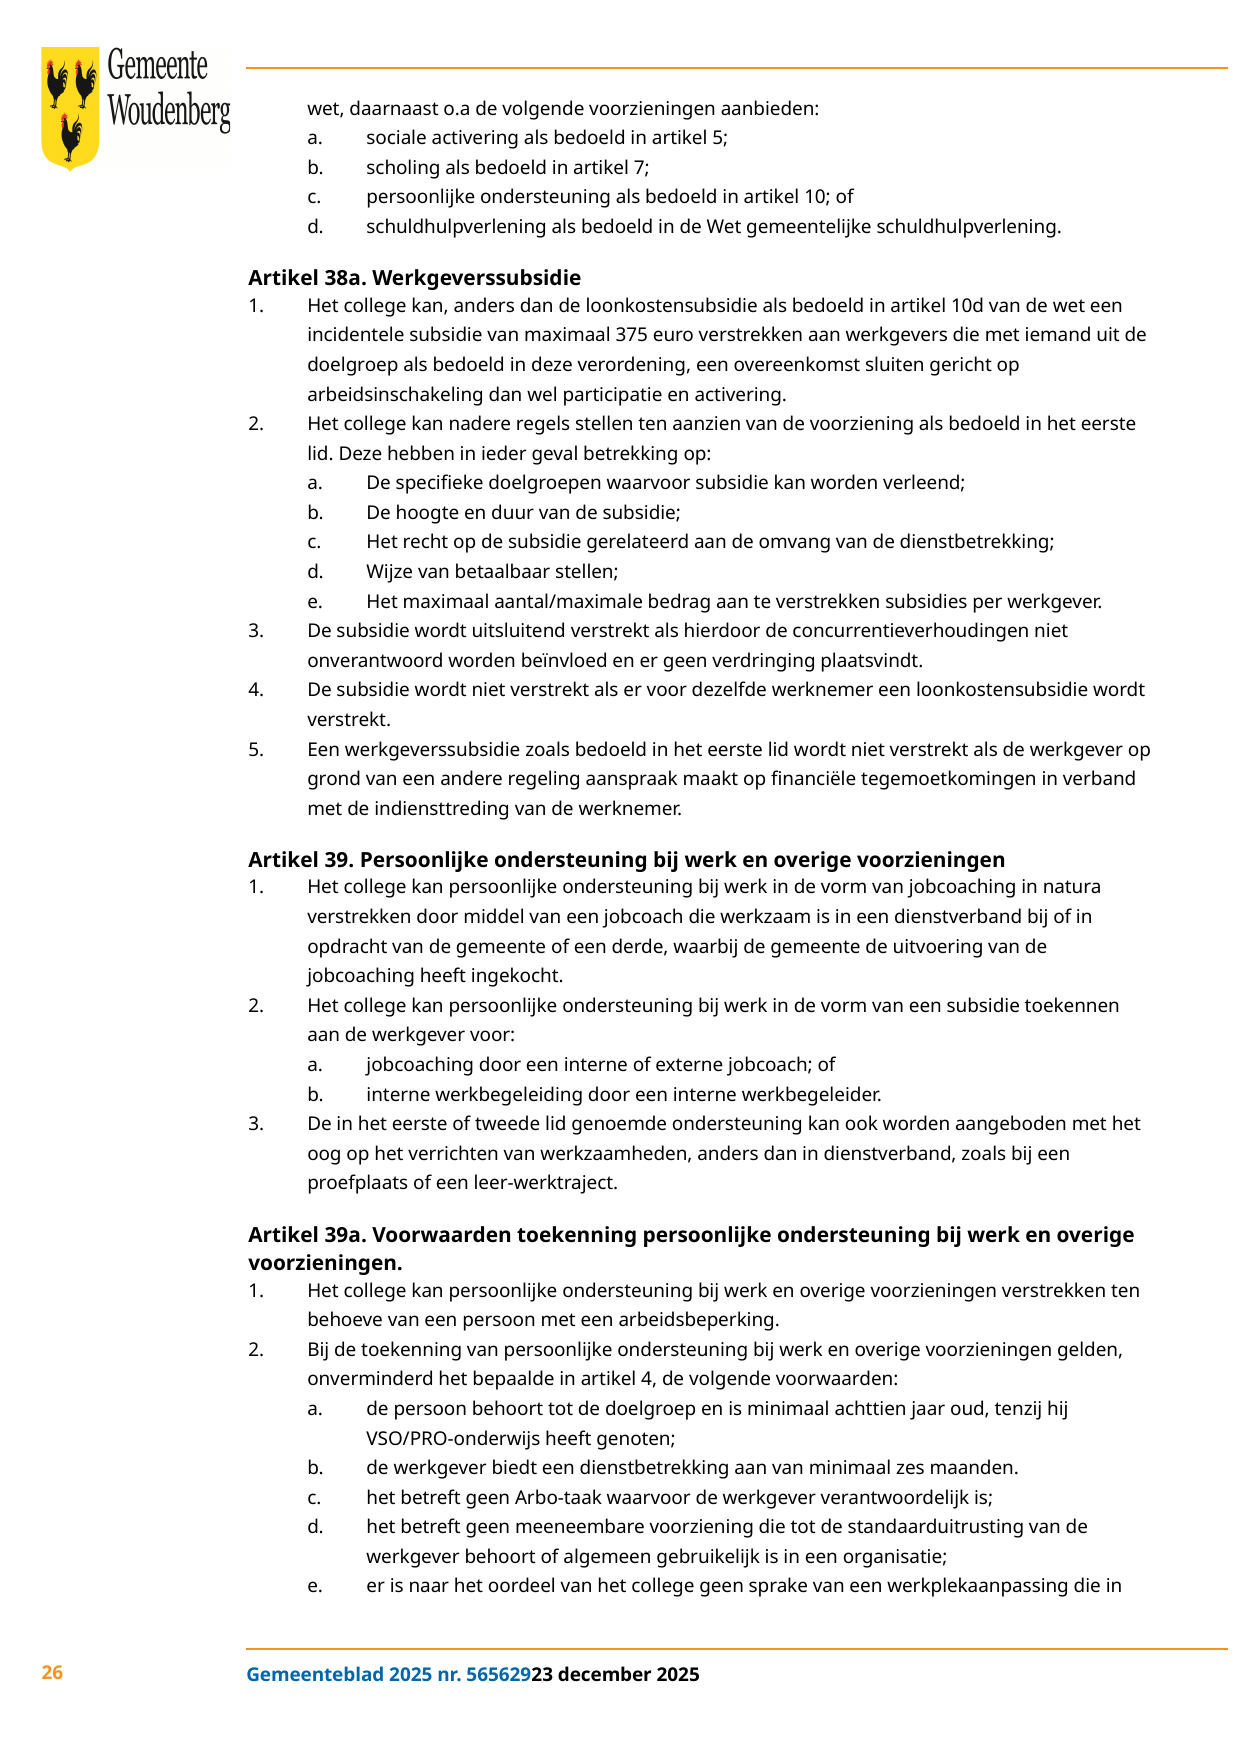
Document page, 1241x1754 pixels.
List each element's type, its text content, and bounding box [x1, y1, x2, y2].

list wet, daarnaast o.a de volgende voorzieningen aanbieden: [248, 95, 1152, 121]
list de werkgever biedt een dienstbetrekking aan van minimaal zes maanden. [307, 1454, 1152, 1480]
text Artikel 38a. Werkgeverssubsidie [248, 263, 1152, 292]
list Het maximaal aantal/maximale bedrag aan te verstrekken subsidies per werkgever. [307, 588, 1152, 613]
list Wijze van betaalbaar stellen; [307, 558, 1152, 584]
list De specifieke doelgroepen waarvoor subsidie kan worden verleend; [307, 469, 1152, 495]
list persoonlijke ondersteuning als bedoeld in artikel 10; of [307, 183, 1152, 209]
list Het college kan persoonlijke ondersteuning bij werk in de vorm van jobcoaching in natura verstrekken door middel van een jobcoach die werkzaam is in een dienstverband bij of in opdracht van de gemeente of een derde, waarbij de gemeente de uitvoering van de jobcoaching heeft ingekocht. [248, 874, 1152, 988]
list Een werkgeverssubsidie zoals bedoeld in het eerste lid wordt niet verstrekt als de werkgever op grond van een andere regeling aanspraak maakt op financiële tegemoetkomingen in verband met de indiensttreding van de werknemer. [248, 736, 1152, 821]
list sociale activering als bedoeld in artikel 5; [307, 124, 1152, 150]
list interne werkbegeleiding door een interne werkbegeleider. [307, 1081, 1152, 1107]
list schuldhulpverlening als bedoeld in de Wet gemeentelijke schuldhulpverlening. [307, 213, 1152, 239]
list Het recht op de subsidie gerelateerd aan de omvang van de dienstbetrekking; [307, 529, 1152, 554]
list scholing als bedoeld in artikel 7; [307, 154, 1152, 180]
list er is naar het oordeel van het college geen sprake van een werkplekaanpassing die in [307, 1573, 1152, 1598]
list het betreft geen meeneembare voorziening die tot de standaarduitrusting van de werkgever behoort of algemeen gebruikelijk is in een organisatie; [307, 1513, 1152, 1569]
list het betreft geen Arbo-taak waarvoor de werkgever verantwoordelijk is; [307, 1484, 1152, 1510]
list jobcoaching door een interne of externe jobcoach; of [307, 1051, 1152, 1077]
list Het college kan, anders dan de loonkostensubsidie als bedoeld in artikel 10d van de wet een incidentele subsidie van maximaal 375 euro verstrekken aan werkgevers die met iemand uit de doelgroep als bedoeld in deze verordening, een overeenkomst sluiten gericht op arbeidsinschakeling dan wel participatie en activering. [248, 292, 1152, 406]
list de persoon behoort tot de doelgroep en is minimaal achttien jaar oud, tenzij hij VSO/PRO-onderwijs heeft genoten; [307, 1395, 1152, 1451]
list De subsidie wordt niet verstrekt als er voor dezelfde werknemer een loonkostensubsidie wordt verstrekt. [248, 677, 1152, 732]
text Artikel 39. Persoonlijke ondersteuning bij werk en overige voorzieningen [248, 845, 1152, 874]
text Artikel 39a. Voorwaarden toekenning persoonlijke ondersteuning bij werk en overige voorzieningen. [248, 1220, 1152, 1277]
picture [41, 47, 231, 172]
list Het college kan persoonlijke ondersteuning bij werk in de vorm van een subsidie toekennen aan de werkgever voor: [248, 992, 1152, 1047]
list Het college kan persoonlijke ondersteuning bij werk en overige voorzieningen verstrekken ten behoeve van een persoon met een arbeidsbeperking. [248, 1277, 1152, 1332]
list Het college kan nadere regels stellen ten aanzien van de voorziening als bedoeld in het eerste lid. Deze hebben in ieder geval betrekking op: [248, 410, 1152, 466]
list De in het eerste of tweede lid genoemde ondersteuning kan ook worden aangeboden met het oog op het verrichten van werkzaamheden, anders dan in dienstverband, zoals bij een proefplaats of een leer-werktraject. [248, 1110, 1152, 1195]
list Bij de toekenning van persoonlijke ondersteuning bij werk en overige voorzieningen gelden, onverminderd het bepaalde in artikel 4, de volgende voorwaarden: [248, 1336, 1152, 1391]
list De hoogte en duur van de subsidie; [307, 499, 1152, 525]
list De subsidie wordt uitsluitend verstrekt als hierdoor de concurrentieverhoudingen niet onverantwoord worden beïnvloed en er geen verdringing plaatsvindt. [248, 617, 1152, 673]
